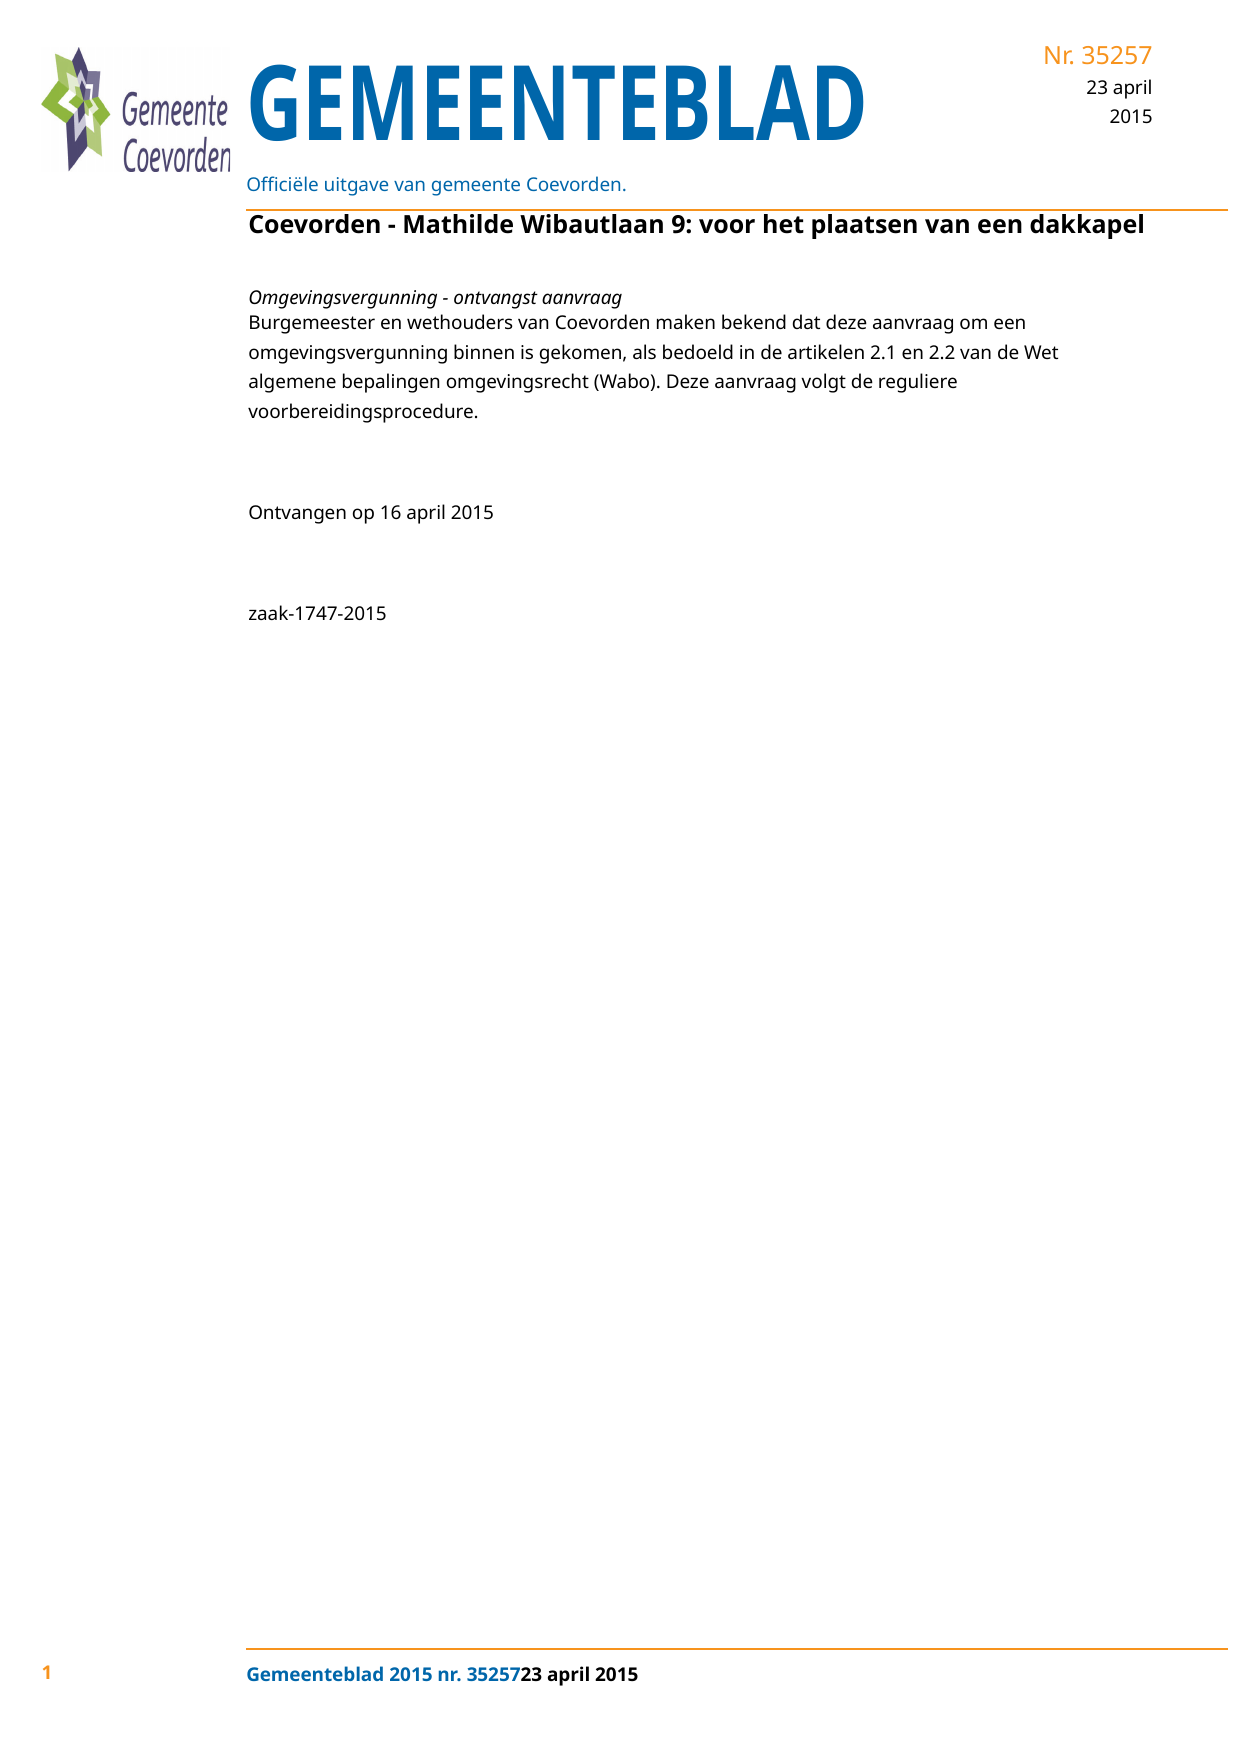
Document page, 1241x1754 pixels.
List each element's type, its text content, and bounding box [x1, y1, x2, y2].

text Coevorden - Mathilde Wibautlaan 9: voor het plaatsen van een dakkapel [248, 211, 1152, 241]
text zaak-1747-2015 [248, 600, 1152, 626]
picture [41, 47, 231, 172]
text Ontvangen op 16 april 2015 [248, 499, 1152, 525]
text Omgevingsvergunning - ontvangst aanvraag [248, 284, 1152, 309]
text Burgemeester en wethouders van Coevorden maken bekend dat deze aanvraag om een omgevingsvergunning binnen is gekomen, als bedoeld in de artikelen 2.1 en 2.2 van de Wet algemene bepalingen omgevingsrecht (Wabo). Deze aanvraag volgt de reguliere voorbereidingsprocedure. [248, 309, 1152, 424]
